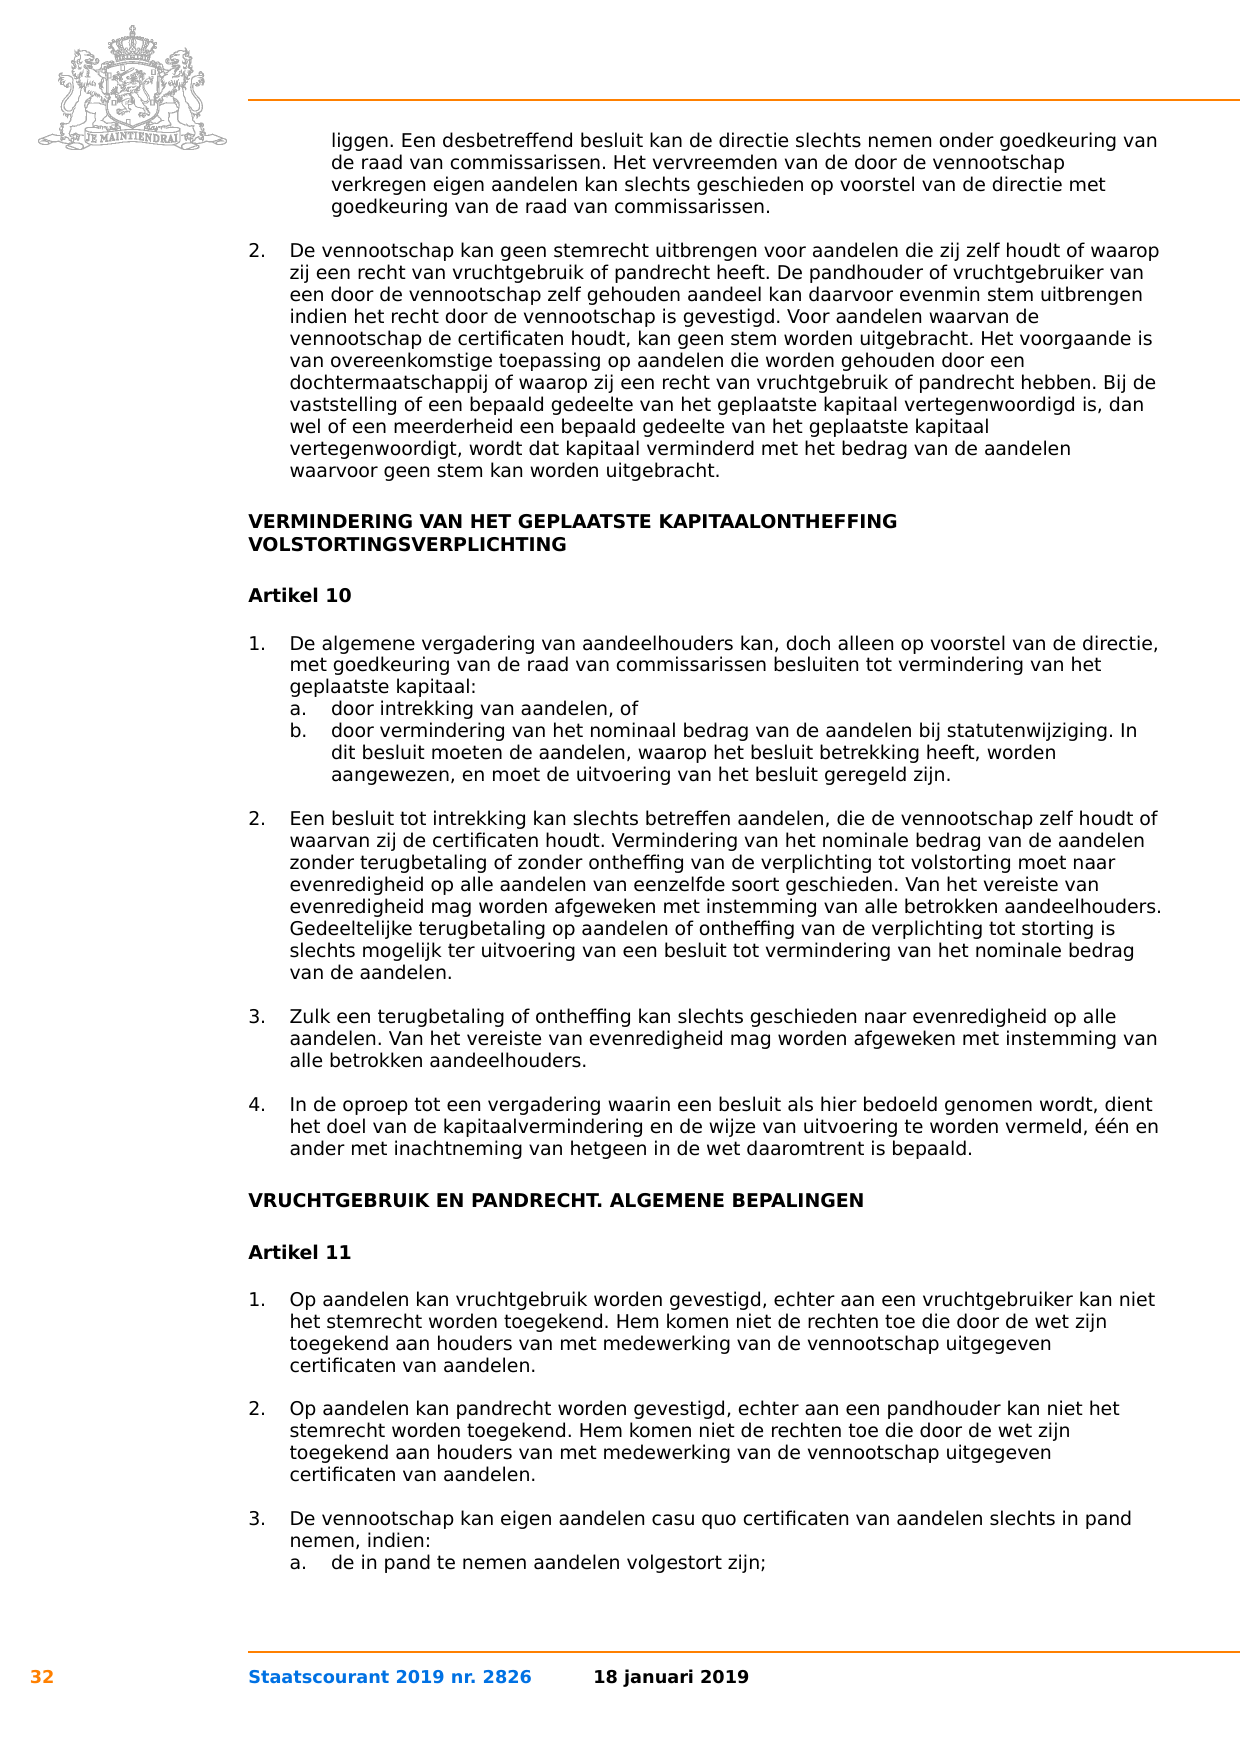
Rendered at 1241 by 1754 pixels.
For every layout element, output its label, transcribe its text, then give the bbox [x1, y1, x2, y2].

text 2. Een besluit tot intrekking kan slechts betreffen aandelen, die de vennootschap zelf houdt of waarvan zij de certificaten houdt. Vermindering van het nominale bedrag van de aandelen zonder terugbetaling of zonder ontheffing van de verplichting tot volstorting moet naar evenredigheid op alle aandelen van eenzelfde soort geschieden. Van het vereiste van evenredigheid mag worden afgeweken met instemming van alle betrokken aandeelhouders. Gedeeltelijke terugbetaling op aandelen of ontheffing van de verplichting tot storting is slechts mogelijk ter uitvoering van een besluit tot vermindering van het nominale bedrag van de aandelen. [248, 808, 1163, 984]
text liggen. Een desbetreffend besluit kan de directie slechts nemen onder goedkeuring van de raad van commissarissen. Het vervreemden van de door de vennootschap verkregen eigen aandelen kan slechts geschieden op voorstel van de directie met goedkeuring van de raad van commissarissen. [289, 130, 1163, 218]
subtitle Artikel 10 [248, 585, 1163, 607]
subtitle VRUCHTGEBRUIK EN PANDRECHT. ALGEMENE BEPALINGEN [248, 1189, 1163, 1212]
subtitle VERMINDERING VAN HET GEPLAATSTE KAPITAALONTHEFFING VOLSTORTINGSVERPLICHTING [248, 511, 1163, 555]
text a. de in pand te nemen aandelen volgestort zijn; [289, 1552, 1163, 1574]
text 4. In de oproep tot een vergadering waarin een besluit als hier bedoeld genomen wordt, dient het doel van de kapitaalvermindering en de wijze van uitvoering te worden vermeld, één en ander met inachtneming van hetgeen in de wet daaromtrent is bepaald. [248, 1094, 1163, 1159]
text 1. De algemene vergadering van aandeelhouders kan, doch alleen op voorstel van de directie, met goedkeuring van de raad van commissarissen besluiten tot vermindering van het geplaatste kapitaal: [248, 632, 1163, 698]
text b. door vermindering van het nominaal bedrag van de aandelen bij statutenwijziging. In dit besluit moeten de aandelen, waarop het besluit betrekking heeft, worden aangewezen, en moet de uitvoering van het besluit geregeld zijn. [289, 720, 1163, 786]
subtitle Artikel 11 [248, 1242, 1163, 1263]
text 1. Op aandelen kan vruchtgebruik worden gevestigd, echter aan een vruchtgebruiker kan niet het stemrecht worden toegekend. Hem komen niet de rechten toe die door de wet zijn toegekend aan houders van met medewerking van de vennootschap uitgegeven certificaten van aandelen. [248, 1288, 1163, 1376]
text a. door intrekking van aandelen, of [289, 698, 1163, 720]
text 2. Op aandelen kan pandrecht worden gevestigd, echter aan een pandhouder kan niet het stemrecht worden toegekend. Hem komen niet de rechten toe die door de wet zijn toegekend aan houders van met medewerking van de vennootschap uitgegeven certificaten van aandelen. [248, 1398, 1163, 1486]
text 2. De vennootschap kan geen stemrecht uitbrengen voor aandelen die zij zelf houdt of waarop zij een recht van vruchtgebruik of pandrecht heeft. De pandhouder of vruchtgebruiker van een door de vennootschap zelf gehouden aandeel kan daarvoor evenmin stem uitbrengen indien het recht door de vennootschap is gevestigd. Voor aandelen waarvan de vennootschap de certificaten houdt, kan geen stem worden uitgebracht. Het voorgaande is van overeenkomstige toepassing op aandelen die worden gehouden door een dochtermaatschappij of waarop zij een recht van vruchtgebruik of pandrecht hebben. Bij de vaststelling of een bepaald gedeelte van het geplaatste kapitaal vertegenwoordigd is, dan wel of een meerderheid een bepaald gedeelte van het geplaatste kapitaal vertegenwoordigt, wordt dat kapitaal verminderd met het bedrag van de aandelen waarvoor geen stem kan worden uitgebracht. [248, 240, 1163, 481]
text 3. De vennootschap kan eigen aandelen casu quo certificaten van aandelen slechts in pand nemen, indien: [248, 1508, 1163, 1552]
picture [38, 25, 227, 150]
text 3. Zulk een terugbetaling of ontheffing kan slechts geschieden naar evenredigheid op alle aandelen. Van het vereiste van evenredigheid mag worden afgeweken met instemming van alle betrokken aandeelhouders. [248, 1006, 1163, 1072]
